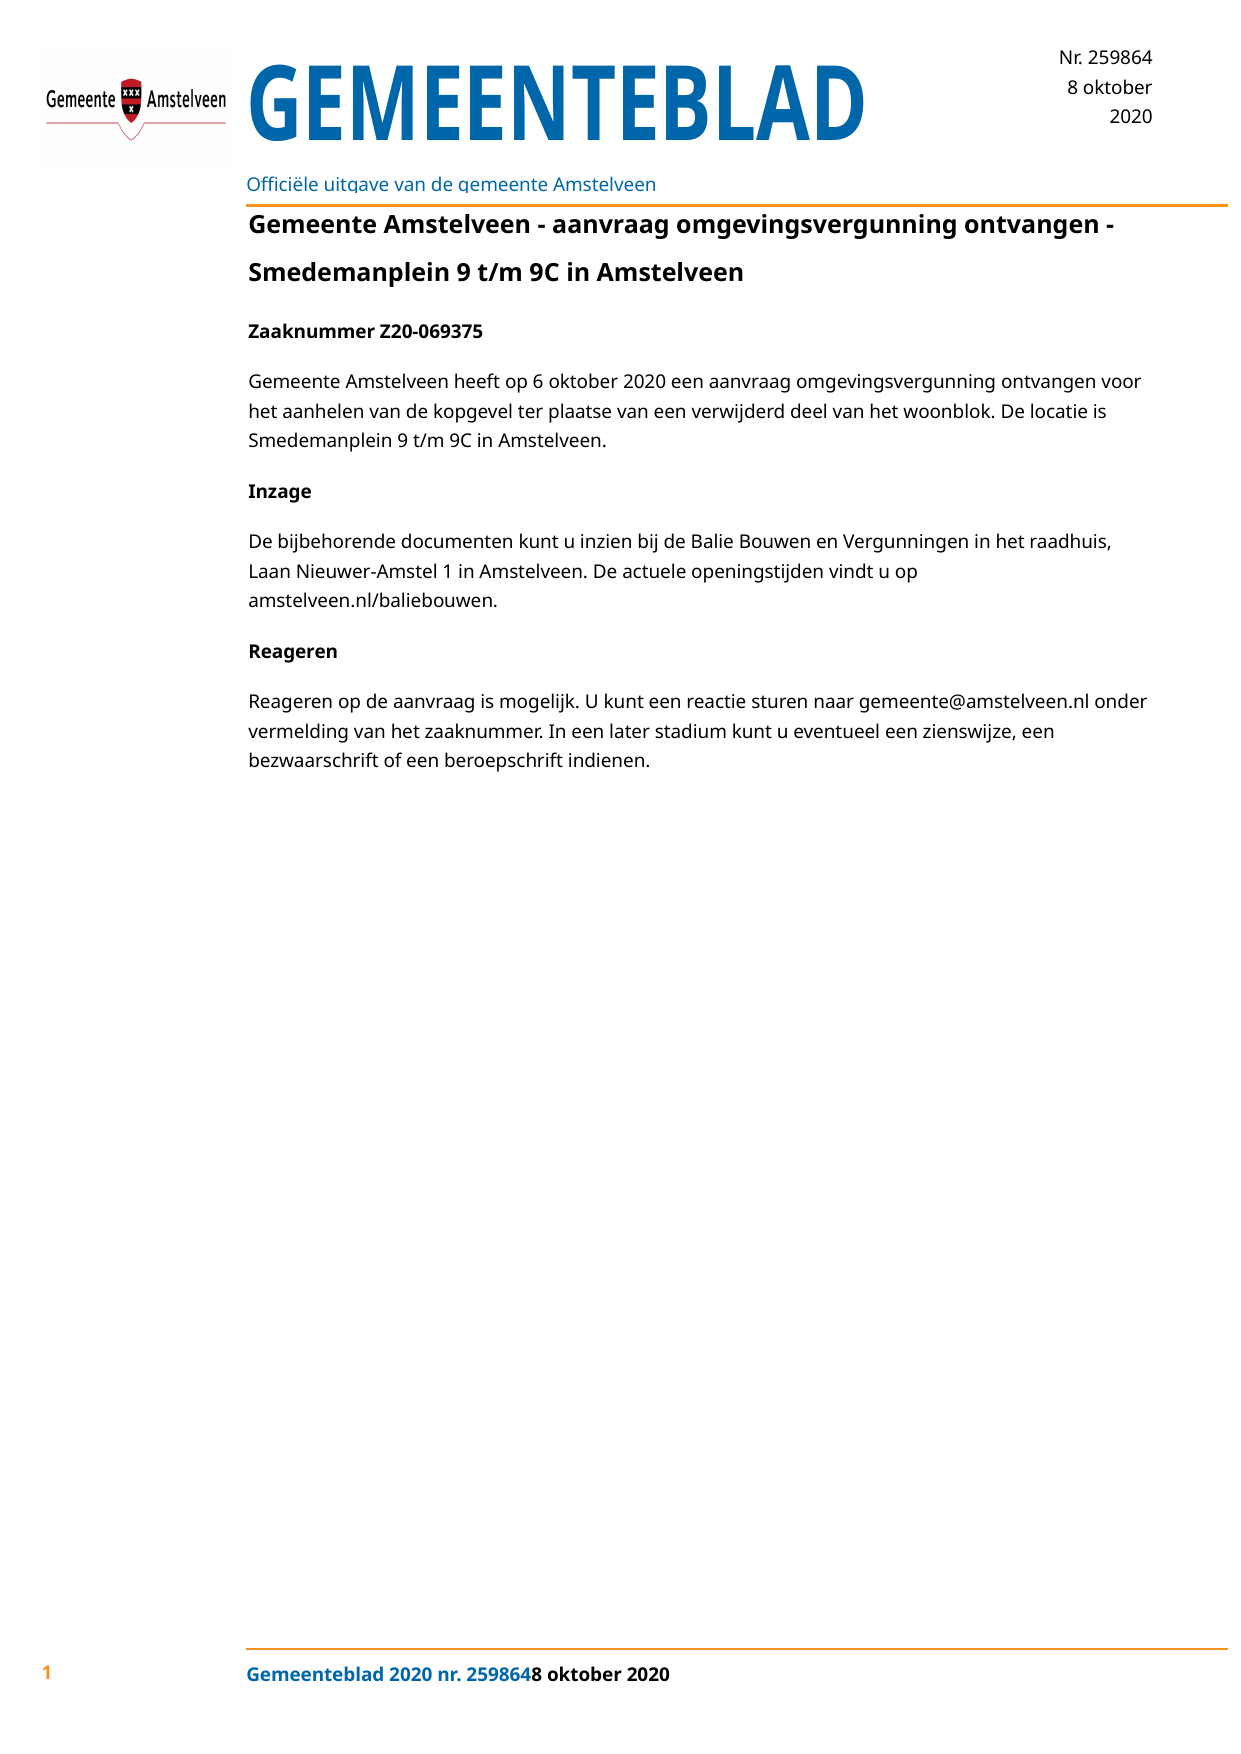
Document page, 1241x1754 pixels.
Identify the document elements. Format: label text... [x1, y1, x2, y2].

text Gemeente Amstelveen - aanvraag omgevingsvergunning ontvangen - Smedemanplein 9 t/m 9C in Amstelveen [248, 207, 1152, 288]
text De bijbehorende documenten kunt u inzien bij de Balie Bouwen en Vergunningen in het raadhuis, Laan Nieuwer-Amstel 1 in Amstelveen. De actuele openingstijden vindt u op amstelveen.nl/baliebouwen. [248, 528, 1152, 613]
picture [41, 47, 231, 172]
text Reageren op de aanvraag is mogelijk. U kunt een reactie sturen naar gemeente@amstelveen.nl onder vermelding van het zaaknummer. In een later stadium kunt u eventueel een zienswijze, een bezwaarschrift of een beroepschrift indienen. [248, 688, 1152, 773]
text Gemeente Amstelveen heeft op 6 oktober 2020 een aanvraag omgevingsvergunning ontvangen voor het aanhelen van de kopgevel ter plaatse van een verwijderd deel van het woonblok. De locatie is Smedemanplein 9 t/m 9C in Amstelveen. [248, 368, 1152, 453]
text Reageren [248, 638, 1152, 664]
text Inzage [248, 478, 1152, 504]
text Zaaknummer Z20-069375 [248, 318, 1152, 344]
